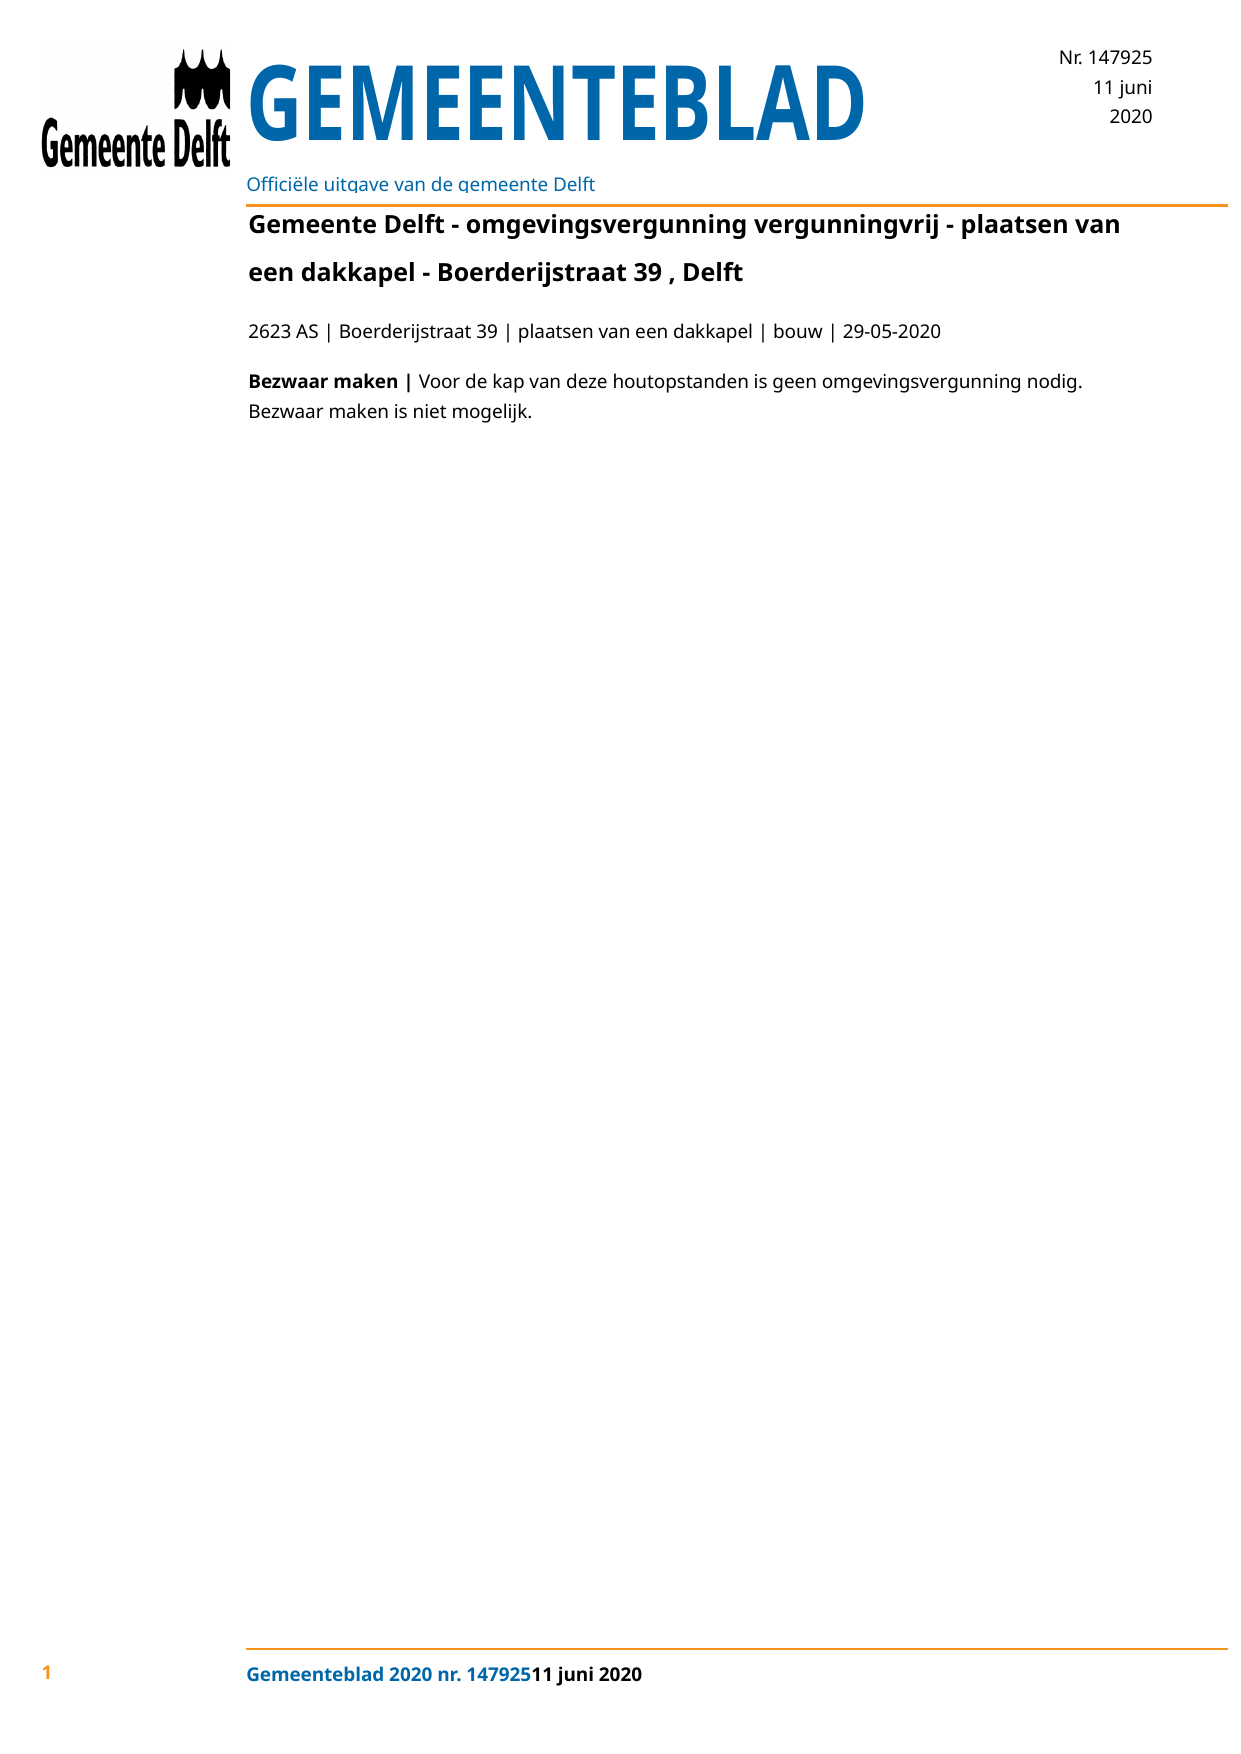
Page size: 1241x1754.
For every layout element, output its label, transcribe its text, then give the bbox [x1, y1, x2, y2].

text Bezwaar maken | Voor de kap van deze houtopstanden is geen omgevingsvergunning nodig. Bezwaar maken is niet mogelijk. [248, 368, 1152, 424]
picture [41, 47, 231, 172]
text 2623 AS | Boerderijstraat 39 | plaatsen van een dakkapel | bouw | 29-05-2020 [248, 318, 1152, 344]
text Gemeente Delft - omgevingsvergunning vergunningvrij - plaatsen van een dakkapel - Boerderijstraat 39 , Delft [248, 207, 1152, 288]
